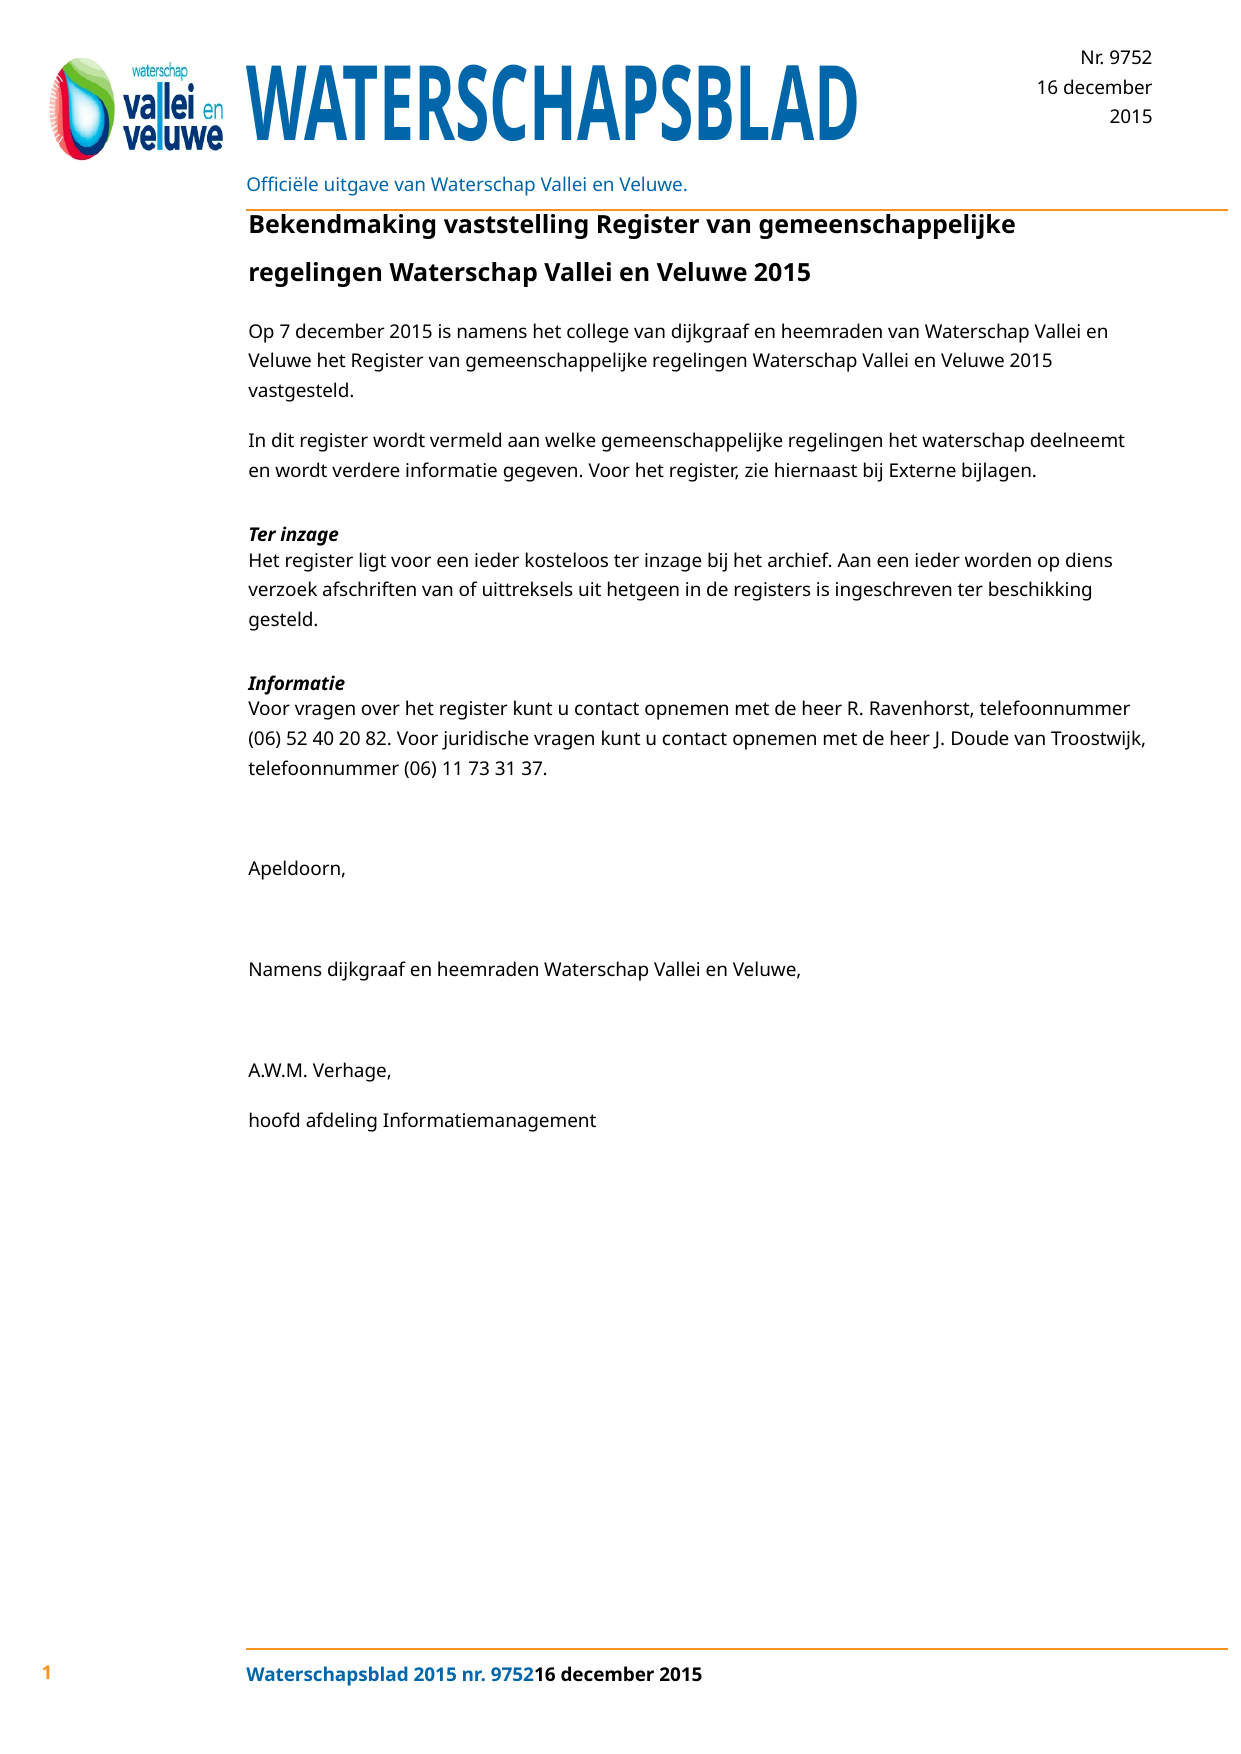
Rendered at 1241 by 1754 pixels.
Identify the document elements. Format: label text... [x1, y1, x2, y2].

text Het register ligt voor een ieder kosteloos ter inzage bij het archief. Aan een ieder worden op diens verzoek afschriften van of uittreksels uit hetgeen in de registers is ingeschreven ter beschikking gesteld. [248, 547, 1152, 632]
text Informatie [248, 670, 1152, 696]
text Bekendmaking vaststelling Register van gemeenschappelijke regelingen Waterschap Vallei en Veluwe 2015 [248, 211, 1152, 288]
text Apeldoorn, [248, 856, 1152, 881]
text hoofd afdeling Informatiemanagement [248, 1108, 1152, 1133]
text Namens dijkgraaf en heemraden Waterschap Vallei en Veluwe, [248, 956, 1152, 982]
text A.W.M. Verhage, [248, 1057, 1152, 1083]
text In dit register wordt vermeld aan welke gemeenschappelijke regelingen het waterschap deelneemt en wordt verdere informatie gegeven. Voor het register, zie hiernaast bij Externe bijlagen. [248, 427, 1152, 483]
picture [41, 47, 231, 172]
text Voor vragen over het register kunt u contact opnemen met de heer R. Ravenhorst, telefoonnummer (06) 52 40 20 82. Voor juridische vragen kunt u contact opnemen met de heer J. Doude van Troostwijk, telefoonnummer (06) 11 73 31 37. [248, 696, 1152, 781]
text Ter inzage [248, 521, 1152, 547]
text Op 7 december 2015 is namens het college van dijkgraaf en heemraden van Waterschap Vallei en Veluwe het Register van gemeenschappelijke regelingen Waterschap Vallei en Veluwe 2015 vastgesteld. [248, 318, 1152, 403]
